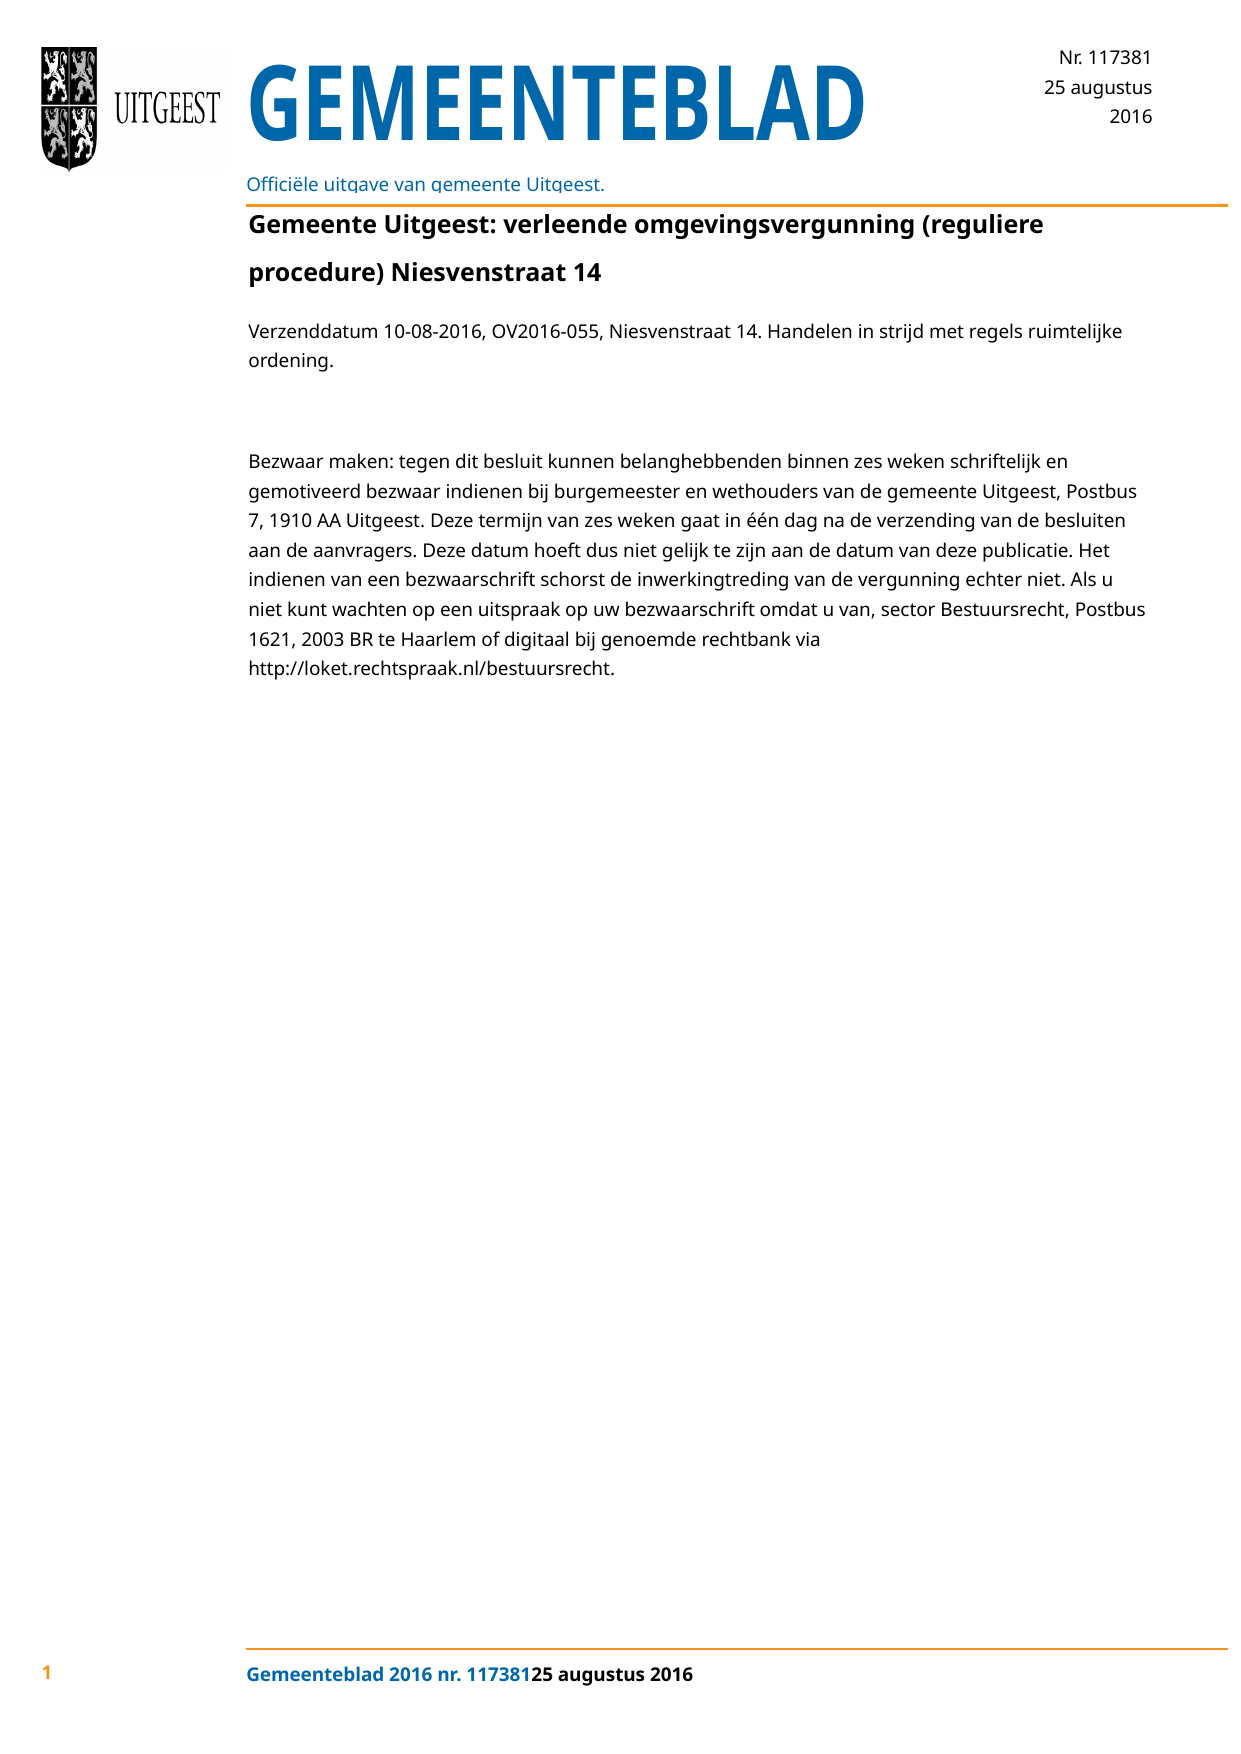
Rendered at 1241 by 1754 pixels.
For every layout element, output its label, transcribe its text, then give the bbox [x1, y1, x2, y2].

picture [41, 47, 231, 172]
text Verzenddatum 10-08-2016, OV2016-055, Niesvenstraat 14. Handelen in strijd met regels ruimtelijke ordening. [248, 318, 1152, 373]
text Gemeente Uitgeest: verleende omgevingsvergunning (reguliere procedure) Niesvenstraat 14 [248, 207, 1152, 288]
text Bezwaar maken: tegen dit besluit kunnen belanghebbenden binnen zes weken schriftelijk en gemotiveerd bezwaar indienen bij burgemeester en wethouders van de gemeente Uitgeest, Postbus 7, 1910 AA Uitgeest. Deze termijn van zes weken gaat in één dag na de verzending van de besluiten aan de aanvragers. Deze datum hoeft dus niet gelijk te zijn aan de datum van deze publicatie. Het indienen van een bezwaarschrift schorst de inwerkingtreding van de vergunning echter niet. Als u niet kunt wachten op een uitspraak op uw bezwaarschrift omdat u van, sector Bestuursrecht, Postbus 1621, 2003 BR te Haarlem of digitaal bij genoemde rechtbank via http://loket.rechtspraak.nl/bestuursrecht. [248, 448, 1152, 681]
